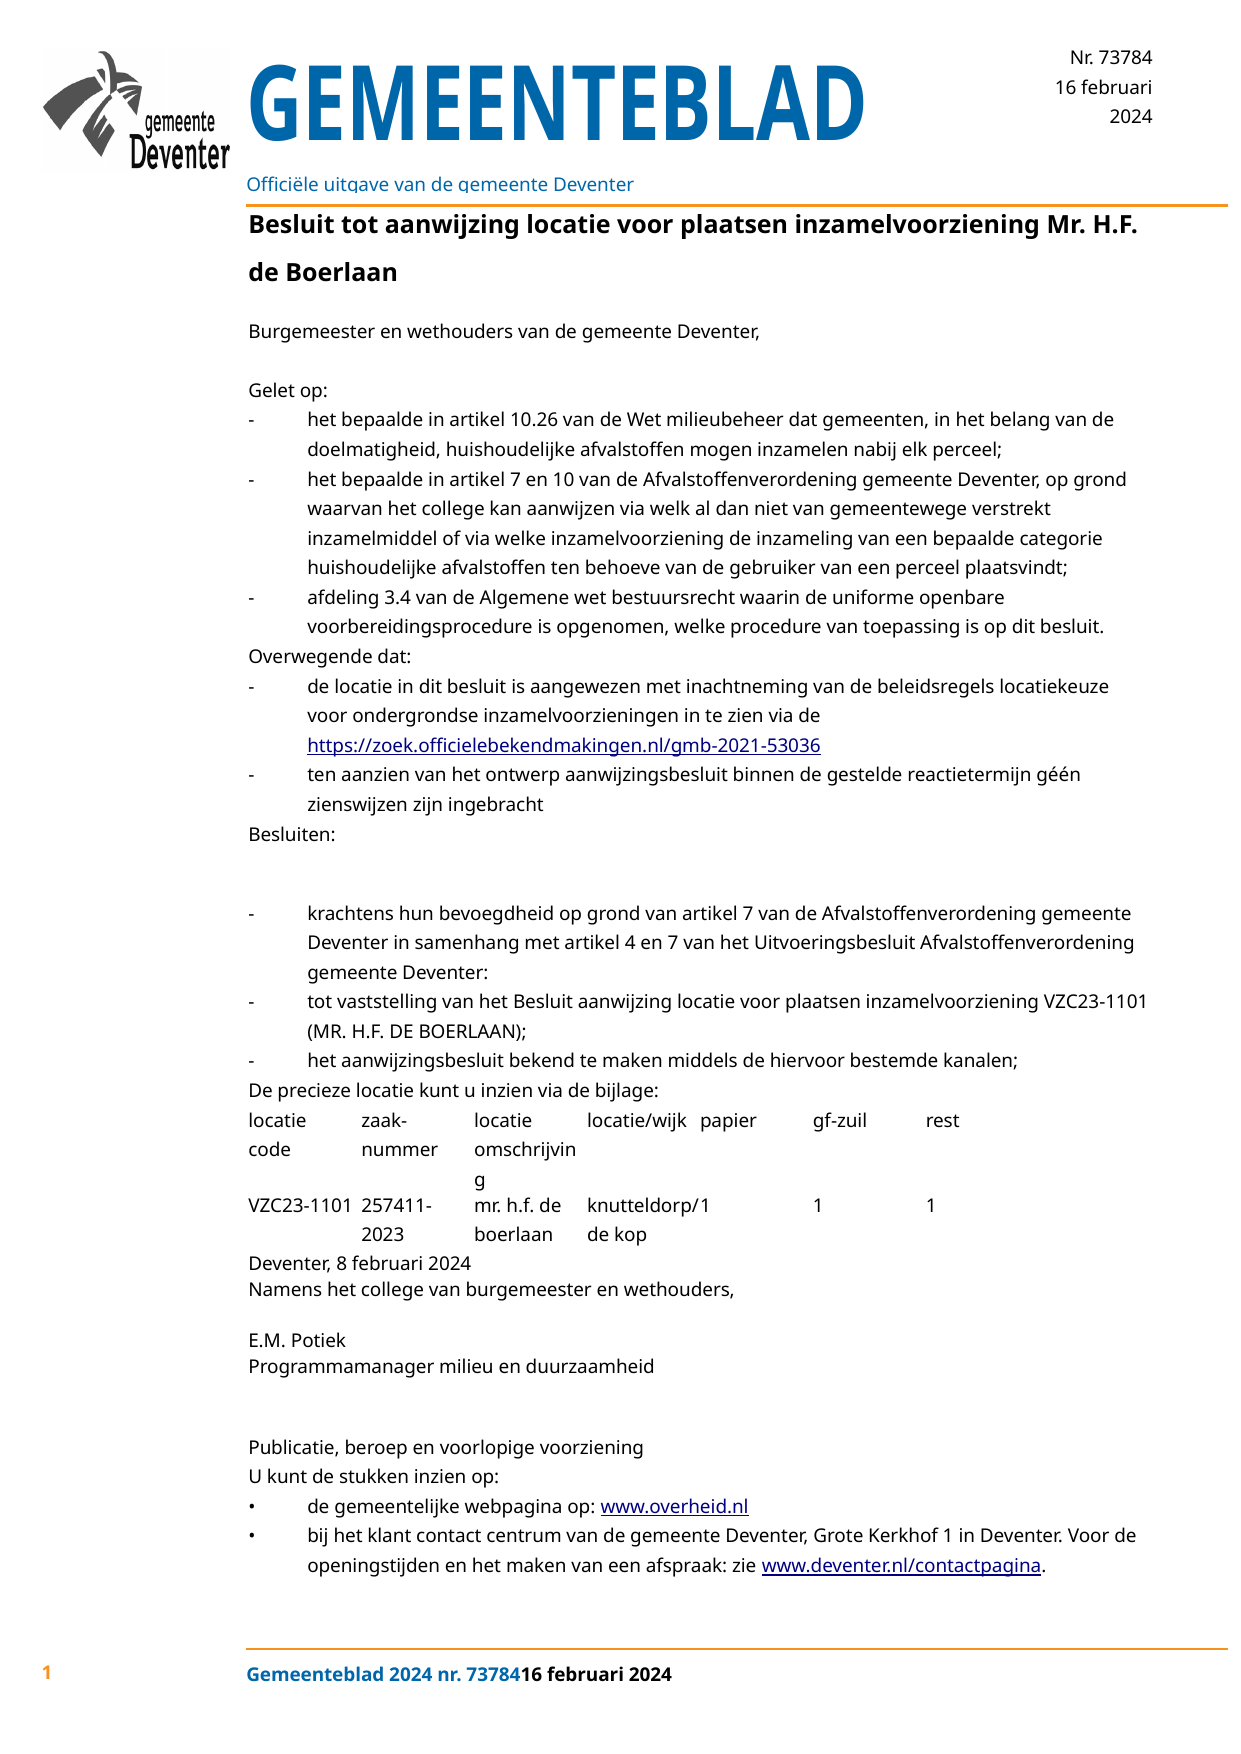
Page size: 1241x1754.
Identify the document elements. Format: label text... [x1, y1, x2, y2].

text Deventer, 8 februari 2024 [248, 1250, 1152, 1276]
list tot vaststelling van het Besluit aanwijzing locatie voor plaatsen inzamelvoorziening VZC23-1101 (MR. H.F. DE BOERLAAN); [248, 988, 1152, 1044]
table_header zaak- nummer [361, 1107, 474, 1192]
text Namens het college van burgemeester en wethouders, [248, 1276, 1152, 1302]
text Besluit tot aanwijzing locatie voor plaatsen inzamelvoorziening Mr. H.F. de Boerlaan [248, 207, 1152, 288]
table_cell 1 [926, 1192, 1038, 1247]
table_cell 1 [813, 1192, 926, 1247]
list bij het klant contact centrum van de gemeente Deventer, Grote Kerkhof 1 in Deventer. Voor de openingstijden en het maken van een afspraak: zie www.deventer.nl/contactpagina. [248, 1523, 1152, 1578]
table_header gf-zuil [813, 1107, 926, 1192]
table_header [1039, 1107, 1152, 1192]
table_cell VZC23-1101 [248, 1192, 361, 1247]
table_header locatie omschrijving [474, 1107, 587, 1192]
text Besluiten: [248, 821, 1152, 847]
text U kunt de stukken inzien op: [248, 1463, 1152, 1489]
text Programmamanager milieu en duurzaamheid [248, 1353, 1152, 1379]
table_header papier [700, 1107, 813, 1192]
text Overwegende dat: [248, 643, 1152, 669]
picture [41, 47, 231, 172]
list afdeling 3.4 van de Algemene wet bestuursrecht waarin de uniforme openbare voorbereidingsprocedure is opgenomen, welke procedure van toepassing is op dit besluit. [248, 584, 1152, 639]
table_cell 257411-2023 [361, 1192, 474, 1247]
table_cell [1039, 1192, 1152, 1247]
text Burgemeester en wethouders van de gemeente Deventer, [248, 318, 1152, 344]
table_header rest [926, 1107, 1038, 1192]
list het bepaalde in artikel 7 en 10 van de Afvalstoffenverordening gemeente Deventer, op grond waarvan het college kan aanwijzen via welk al dan niet van gemeentewege verstrekt inzamelmiddel of via welke inzamelvoorziening de inzameling van een bepaalde categorie huishoudelijke afvalstoffen ten behoeve van de gebruiker van een perceel plaatsvindt; [248, 466, 1152, 580]
text Gelet op: [248, 377, 1152, 403]
table_header locatie/wijk [587, 1107, 700, 1192]
list krachtens hun bevoegdheid op grond van artikel 7 van de Afvalstoffenverordening gemeente Deventer in samenhang met artikel 4 en 7 van het Uitvoeringsbesluit Afvalstoffenverordening gemeente Deventer: [248, 900, 1152, 984]
text Publicatie, beroep en voorlopige voorziening [248, 1434, 1152, 1459]
table_cell mr. h.f. de boerlaan [474, 1192, 587, 1247]
text De precieze locatie kunt u inzien via de bijlage: [248, 1077, 1152, 1103]
table_header locatie code [248, 1107, 361, 1192]
list ten aanzien van het ontwerp aanwijzingsbesluit binnen de gestelde reactietermijn géén zienswijzen zijn ingebracht [248, 762, 1152, 817]
list de gemeentelijke webpagina op: www.overheid.nl [248, 1493, 1152, 1519]
table_cell 1 [700, 1192, 813, 1247]
text E.M. Potiek [248, 1327, 1152, 1353]
table_cell knutteldorp/de kop [587, 1192, 700, 1247]
list de locatie in dit besluit is aangewezen met inachtneming van de beleidsregels locatiekeuze voor ondergrondse inzamelvoorzieningen in te zien via de https://zoek.officielebekendmakingen.nl/gmb-2021-53036 [248, 673, 1152, 758]
list het aanwijzingsbesluit bekend te maken middels de hiervoor bestemde kanalen; [248, 1048, 1152, 1073]
list het bepaalde in artikel 10.26 van de Wet milieubeheer dat gemeenten, in het belang van de doelmatigheid, huishoudelijke afvalstoffen mogen inzamelen nabij elk perceel; [248, 407, 1152, 462]
